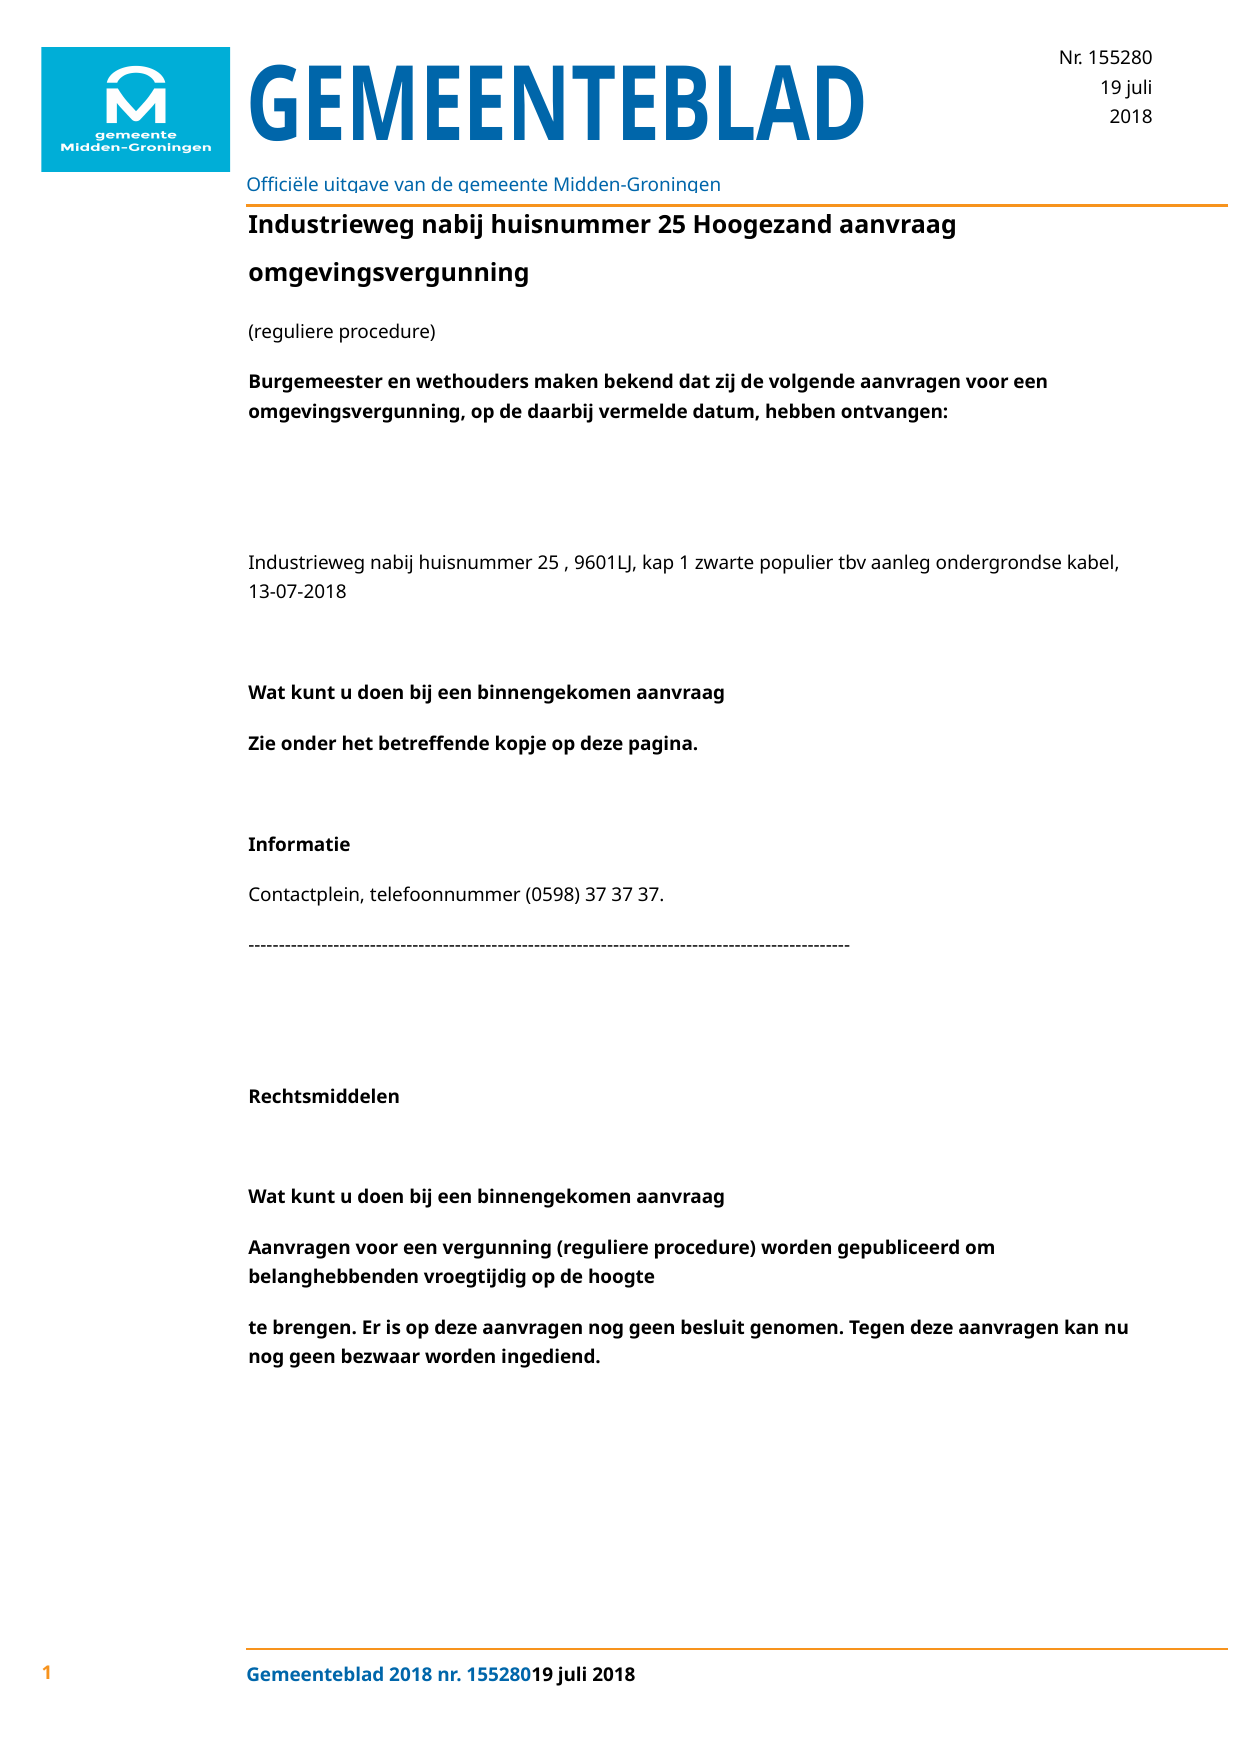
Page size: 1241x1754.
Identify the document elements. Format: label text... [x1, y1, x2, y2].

text (reguliere procedure) [248, 318, 1152, 344]
text te brengen. Er is op deze aanvragen nog geen besluit genomen. Tegen deze aanvragen kan nu nog geen bezwaar worden ingediend. [248, 1314, 1152, 1369]
text Contactplein, telefoonnummer (0598) 37 37 37. [248, 881, 1152, 907]
text --------------------------------------------------------------------------------------------------- [248, 932, 1152, 957]
picture [107, 89, 165, 122]
text Industrieweg nabij huisnummer 25 Hoogezand aanvraag omgevingsvergunning [248, 207, 1152, 288]
text Aanvragen voor een vergunning (reguliere procedure) worden gepubliceerd om belanghebbenden vroegtijdig op de hoogte [248, 1234, 1152, 1289]
text Industrieweg nabij huisnummer 25 , 9601LJ, kap 1 zwarte populier tbv aanleg ondergrondse kabel, 13-07-2018 [248, 549, 1152, 604]
text Rechtsmiddelen [248, 1083, 1152, 1109]
text Wat kunt u doen bij een binnengekomen aanvraag [248, 1184, 1152, 1209]
text Burgemeester en wethouders maken bekend dat zij de volgende aanvragen voor een omgevingsvergunning, op de daarbij vermelde datum, hebben ontvangen: [248, 368, 1152, 424]
text Informatie [248, 831, 1152, 857]
text Wat kunt u doen bij een binnengekomen aanvraag [248, 679, 1152, 705]
text Zie onder het betreffende kopje op deze pagina. [248, 730, 1152, 756]
picture [108, 66, 164, 82]
picture [184, 146, 190, 153]
